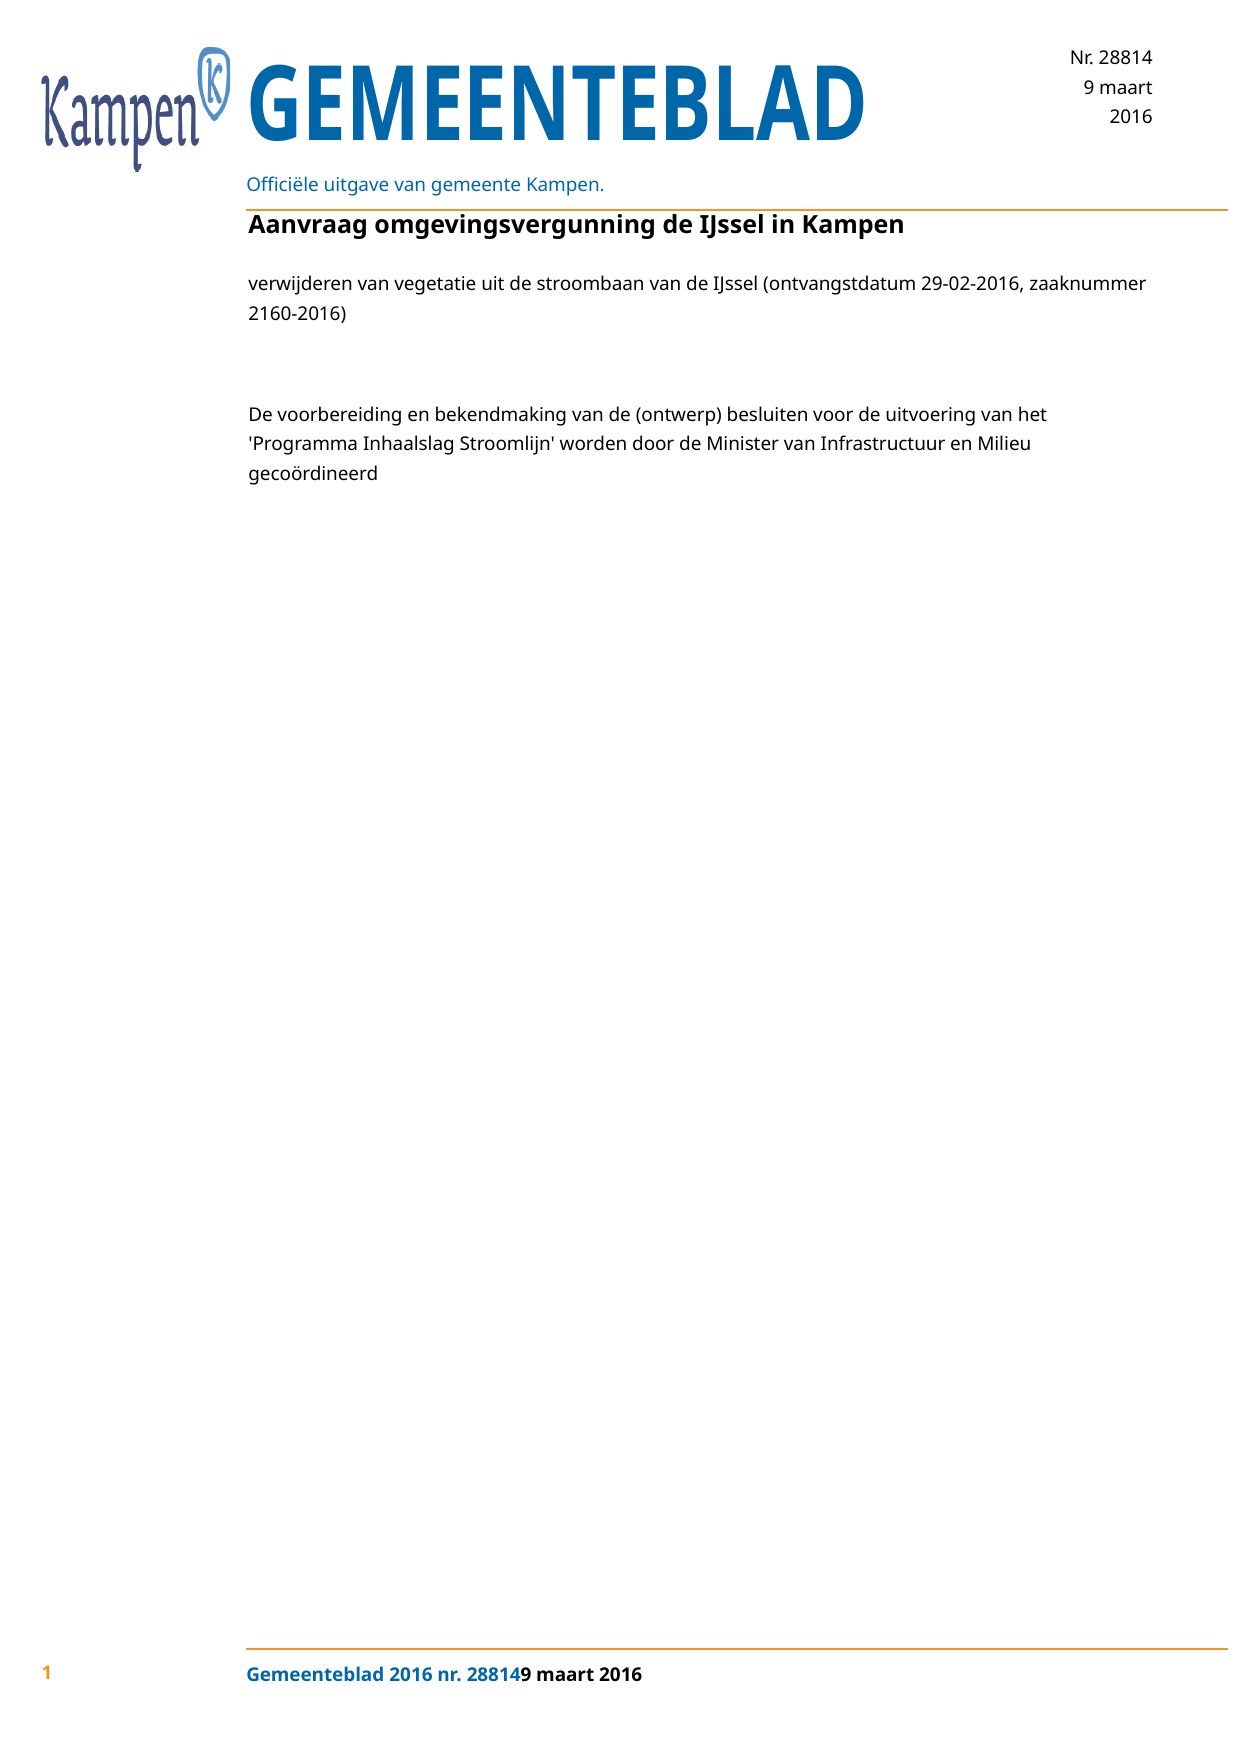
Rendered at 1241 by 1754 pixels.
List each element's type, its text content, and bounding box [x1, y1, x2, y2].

picture [41, 47, 231, 172]
text verwijderen van vegetatie uit de stroombaan van de IJssel (ontvangstdatum 29-02-2016, zaaknummer 2160-2016) [248, 270, 1152, 326]
text De voorbereiding en bekendmaking van de (ontwerp) besluiten voor de uitvoering van het 'Programma Inhaalslag Stroomlijn' worden door de Minister van Infrastructuur en Milieu gecoördineerd [248, 401, 1152, 486]
text Aanvraag omgevingsvergunning de IJssel in Kampen [248, 211, 1152, 241]
